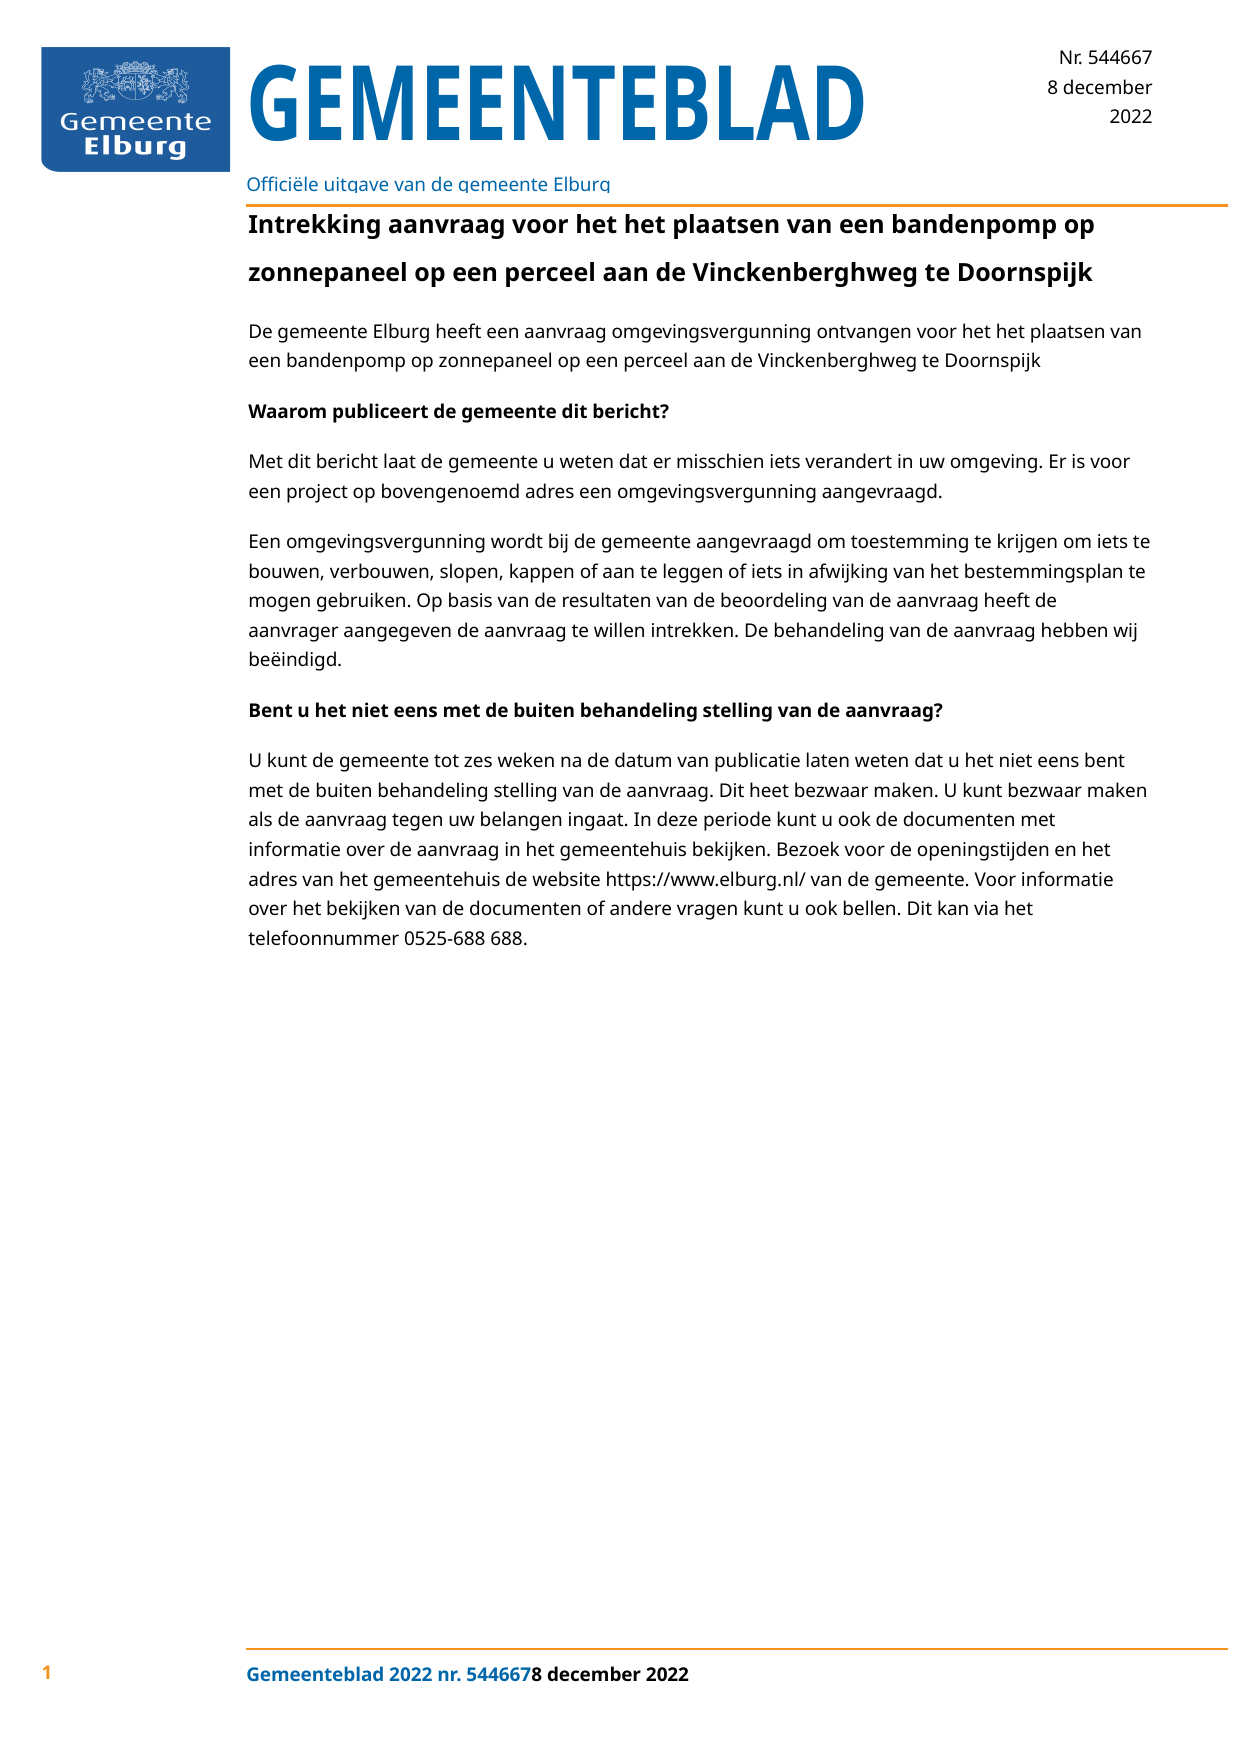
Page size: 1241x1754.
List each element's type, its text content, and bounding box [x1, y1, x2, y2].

text Bent u het niet eens met de buiten behandeling stelling van de aanvraag? [248, 697, 1152, 723]
picture [41, 47, 231, 172]
text Intrekking aanvraag voor het het plaatsen van een bandenpomp op zonnepaneel op een perceel aan de Vinckenberghweg te Doornspijk [248, 207, 1152, 288]
text De gemeente Elburg heeft een aanvraag omgevingsvergunning ontvangen voor het het plaatsen van een bandenpomp op zonnepaneel op een perceel aan de Vinckenberghweg te Doornspijk [248, 318, 1152, 373]
text Waarom publiceert de gemeente dit bericht? [248, 398, 1152, 424]
text Met dit bericht laat de gemeente u weten dat er misschien iets verandert in uw omgeving. Er is voor een project op bovengenoemd adres een omgevingsvergunning aangevraagd. [248, 448, 1152, 504]
text Een omgevingsvergunning wordt bij de gemeente aangevraagd om toestemming te krijgen om iets te bouwen, verbouwen, slopen, kappen of aan te leggen of iets in afwijking van het bestemmingsplan te mogen gebruiken. Op basis van de resultaten van de beoordeling van de aanvraag heeft de aanvrager aangegeven de aanvraag te willen intrekken. De behandeling van de aanvraag hebben wij beëindigd. [248, 528, 1152, 672]
text U kunt de gemeente tot zes weken na de datum van publicatie laten weten dat u het niet eens bent met de buiten behandeling stelling van de aanvraag. Dit heet bezwaar maken. U kunt bezwaar maken als de aanvraag tegen uw belangen ingaat. In deze periode kunt u ook de documenten met informatie over de aanvraag in het gemeentehuis bekijken. Bezoek voor de openingstijden en het adres van het gemeentehuis de website https://www.elburg.nl/ van de gemeente. Voor informatie over het bekijken van de documenten of andere vragen kunt u ook bellen. Dit kan via het telefoonnummer 0525-688 688. [248, 747, 1152, 951]
